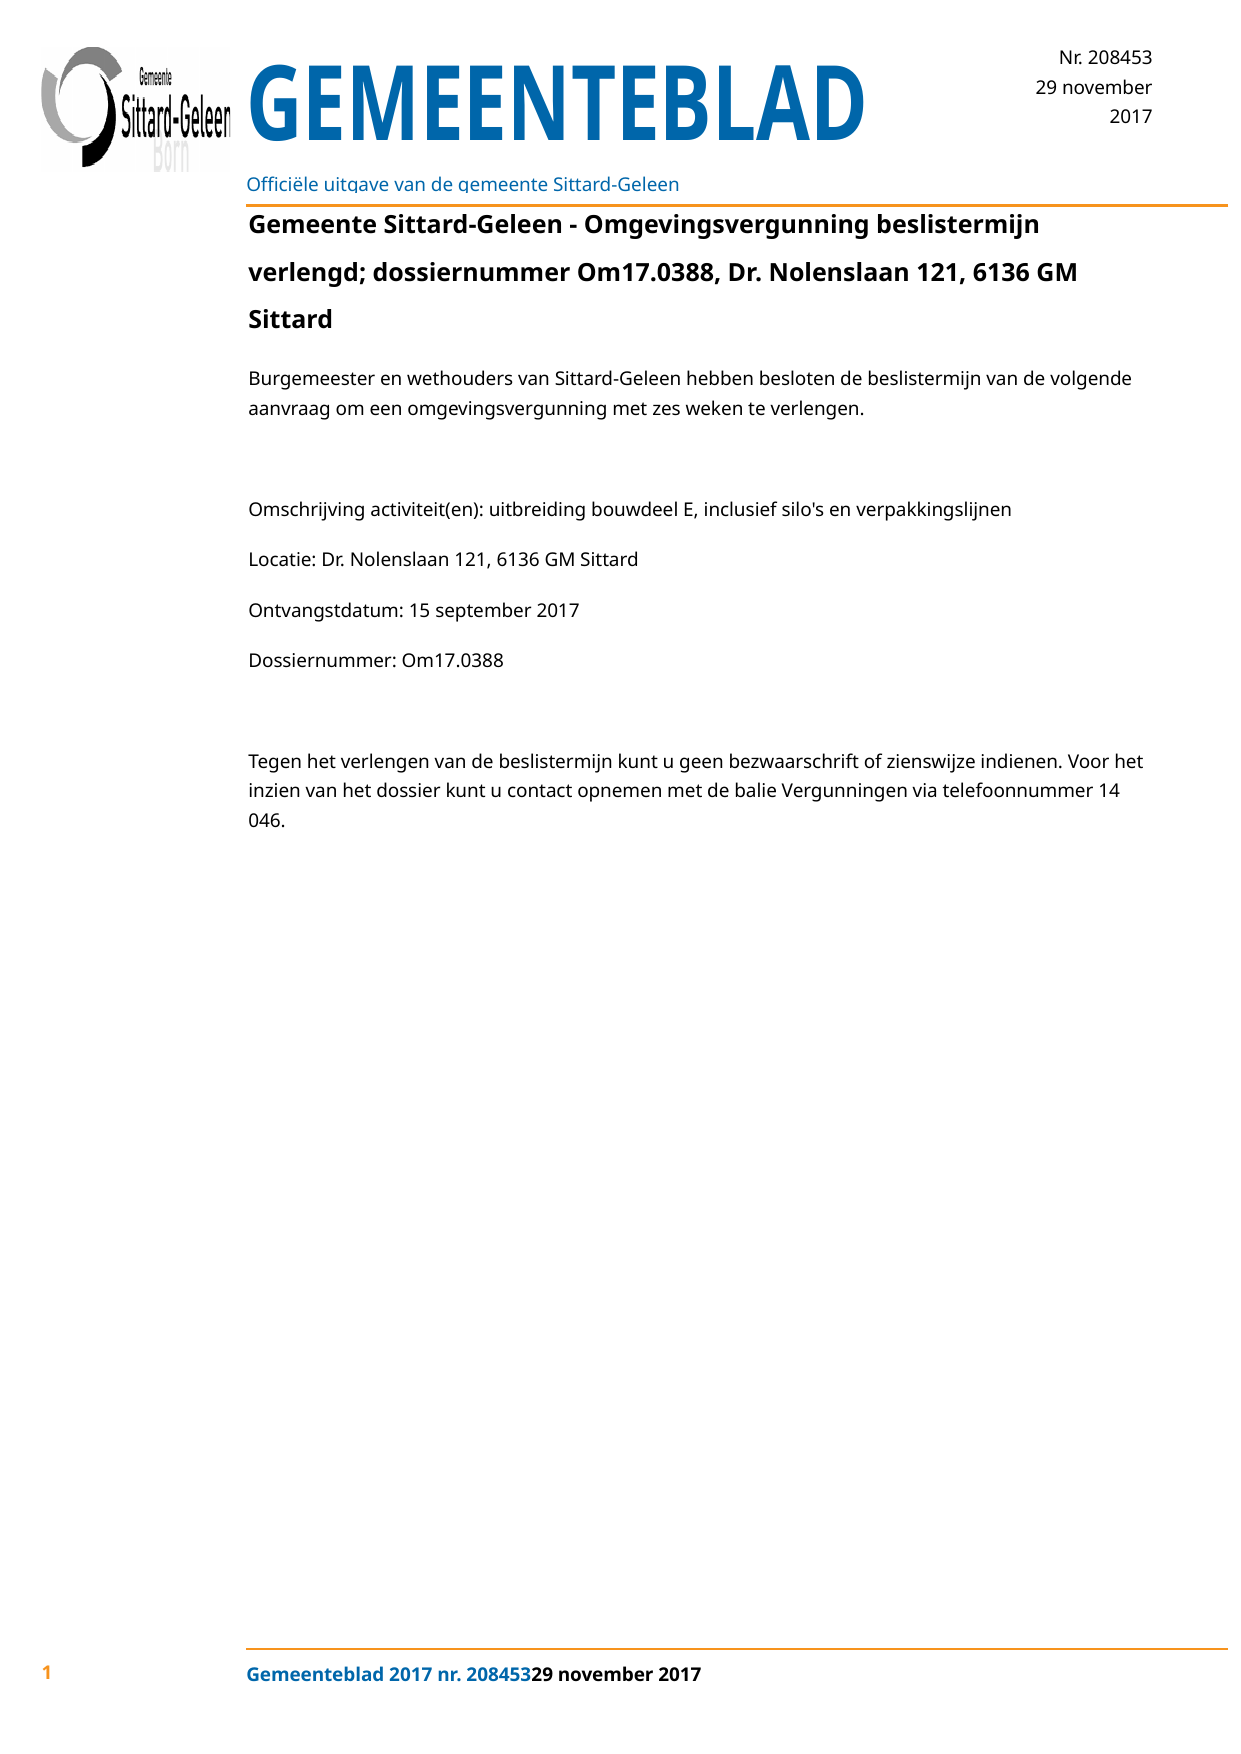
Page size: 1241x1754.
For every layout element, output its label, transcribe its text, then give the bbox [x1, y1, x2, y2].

text Dossiernummer: Om17.0388 [248, 647, 1152, 673]
text Gemeente Sittard-Geleen - Omgevingsvergunning beslistermijn verlengd; dossiernummer Om17.0388, Dr. Nolenslaan 121, 6136 GM Sittard [248, 207, 1152, 336]
text Tegen het verlengen van de beslistermijn kunt u geen bezwaarschrift of zienswijze indienen. Voor het inzien van het dossier kunt u contact opnemen met de balie Vergunningen via telefoonnummer 14 046. [248, 748, 1152, 833]
picture [41, 47, 231, 172]
text Burgemeester en wethouders van Sittard-Geleen hebben besloten de beslistermijn van de volgende aanvraag om een omgevingsvergunning met zes weken te verlengen. [248, 366, 1152, 421]
text Ontvangstdatum: 15 september 2017 [248, 597, 1152, 622]
text Omschrijving activiteit(en): uitbreiding bouwdeel E, inclusief silo's en verpakkingslijnen [248, 496, 1152, 522]
text Locatie: Dr. Nolenslaan 121, 6136 GM Sittard [248, 546, 1152, 572]
